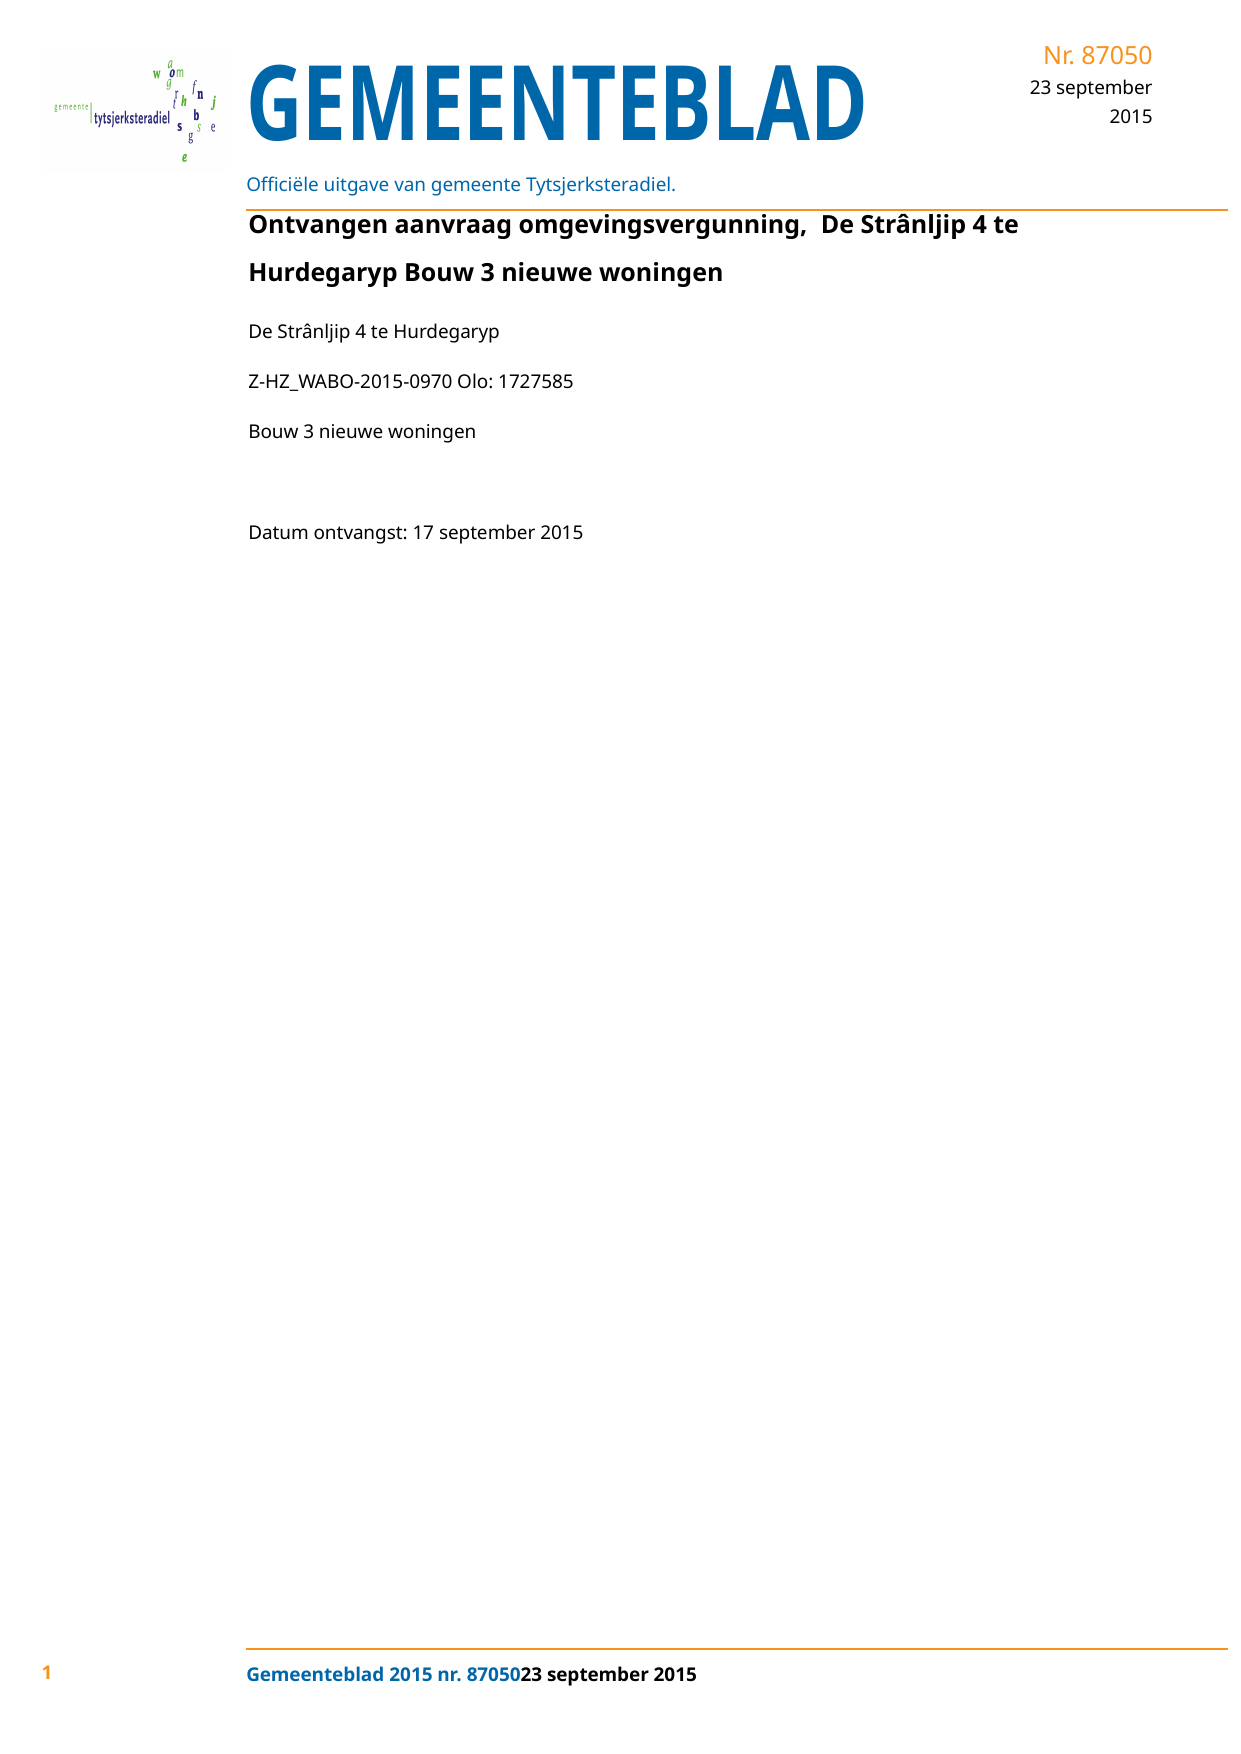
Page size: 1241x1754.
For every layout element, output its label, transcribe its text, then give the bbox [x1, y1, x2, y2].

text Z-HZ_WABO-2015-0970 Olo: 1727585 [248, 368, 1152, 394]
text Datum ontvangst: 17 september 2015 [248, 519, 1152, 545]
text De Strânljip 4 te Hurdegaryp [248, 318, 1152, 344]
text Ontvangen aanvraag omgevingsvergunning, De Strânljip 4 te Hurdegaryp Bouw 3 nieuwe woningen [248, 211, 1152, 288]
picture [41, 47, 231, 172]
text Bouw 3 nieuwe woningen [248, 419, 1152, 444]
